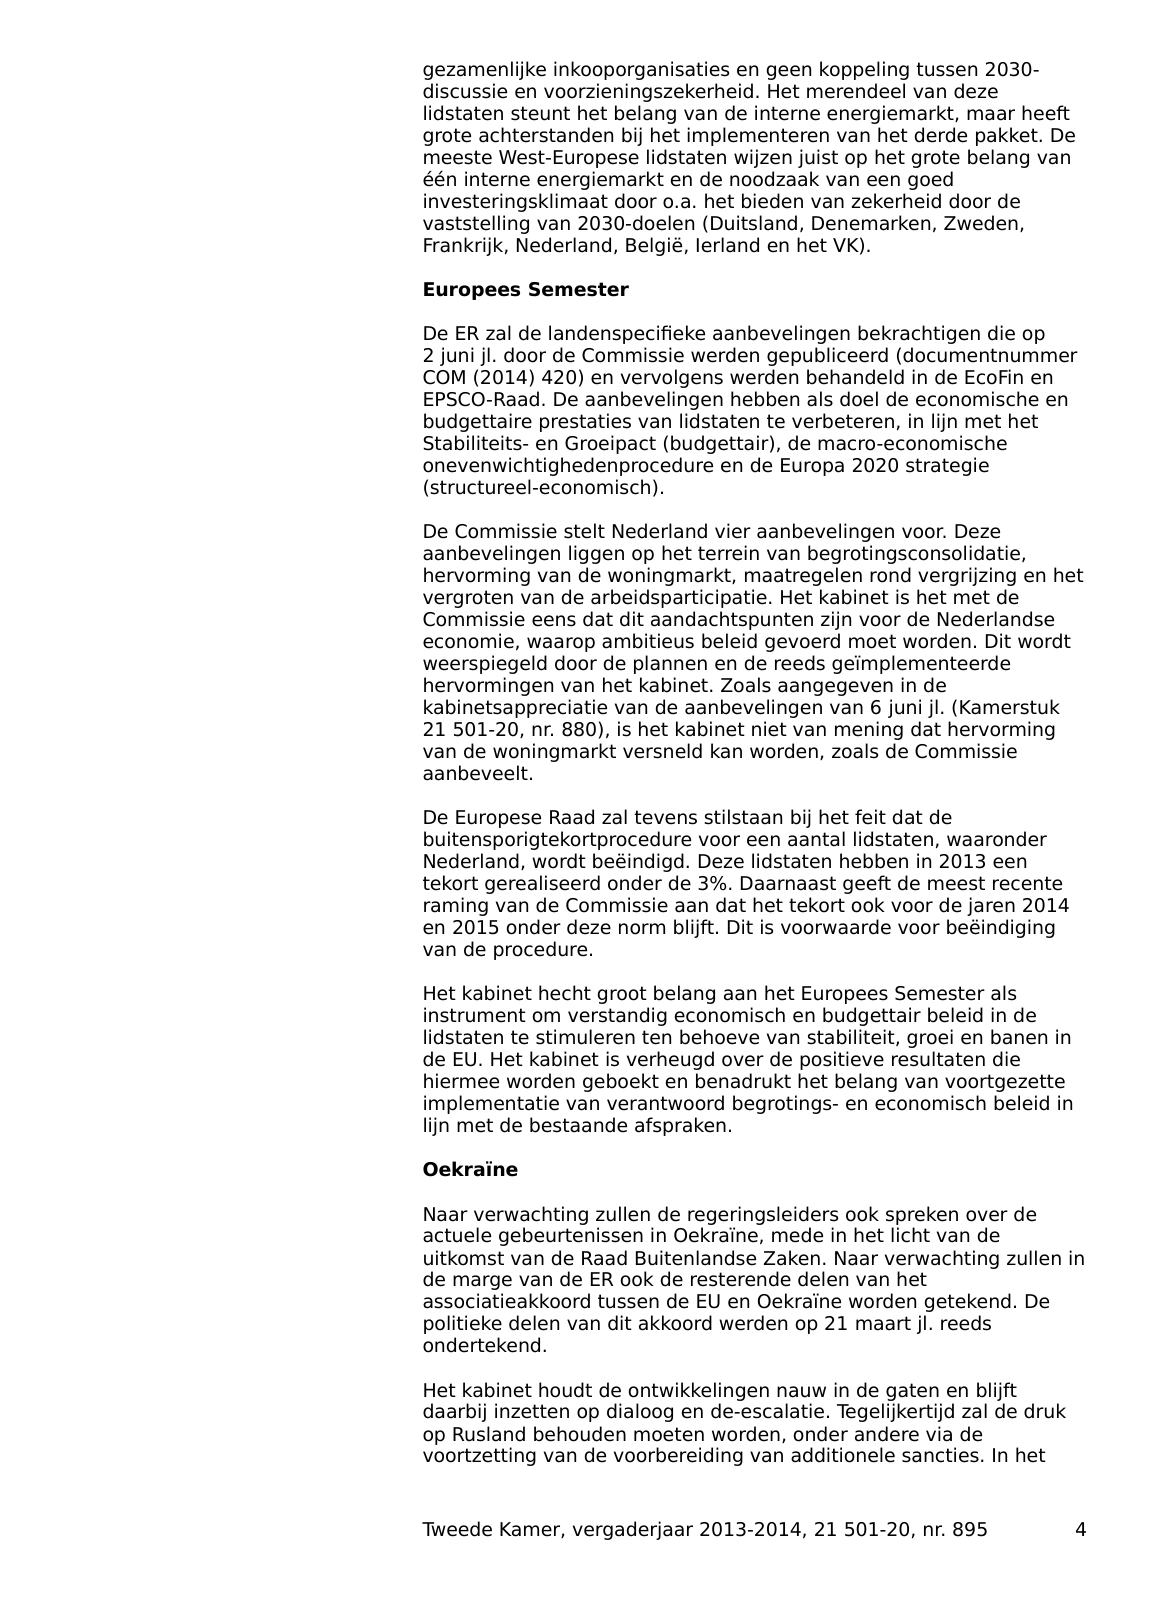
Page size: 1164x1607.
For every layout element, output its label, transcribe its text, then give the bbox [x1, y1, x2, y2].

text De ER zal de landenspecifieke aanbevelingen bekrachtigen die op 2 juni jl. door de Commissie werden gepubliceerd (documentnummer COM (2014) 420) en vervolgens werden behandeld in de EcoFin en EPSCO-Raad. De aanbevelingen hebben als doel de economische en budgettaire prestaties van lidstaten te verbeteren, in lijn met het Stabiliteits- en Groeipact (budgettair), de macro-economische onevenwichtighedenprocedure en de Europa 2020 strategie (structureel-economisch). [422, 323, 1087, 499]
text Het kabinet hecht groot belang aan het Europees Semester als instrument om verstandig economisch en budgettair beleid in de lidstaten te stimuleren ten behoeve van stabiliteit, groei en banen in de EU. Het kabinet is verheugd over de positieve resultaten die hiermee worden geboekt en benadrukt het belang van voortgezette implementatie van verantwoord begrotings- en economisch beleid in lijn met de bestaande afspraken. [422, 983, 1087, 1137]
subtitle Oekraïne [422, 1159, 1087, 1181]
subtitle Europees Semester [422, 279, 1087, 301]
text De Europese Raad zal tevens stilstaan bij het feit dat de buitensporigtekortprocedure voor een aantal lidstaten, waaronder Nederland, wordt beëindigd. Deze lidstaten hebben in 2013 een tekort gerealiseerd onder de 3%. Daarnaast geeft de meest recente raming van de Commissie aan dat het tekort ook voor de jaren 2014 en 2015 onder deze norm blijft. Dit is voorwaarde voor beëindiging van de procedure. [422, 807, 1087, 961]
text Naar verwachting zullen de regeringsleiders ook spreken over de actuele gebeurtenissen in Oekraïne, mede in het licht van de uitkomst van de Raad Buitenlandse Zaken. Naar verwachting zullen in de marge van de ER ook de resterende delen van het associatieakkoord tussen de EU en Oekraïne worden getekend. De politieke delen van dit akkoord werden op 21 maart jl. reeds ondertekend. [422, 1203, 1087, 1357]
text Het kabinet houdt de ontwikkelingen nauw in de gaten en blijft daarbij inzetten op dialoog en de-escalatie. Tegelijkertijd zal de druk op Rusland behouden moeten worden, onder andere via de voortzetting van de voorbereiding van additionele sancties. In het [422, 1379, 1087, 1467]
text gezamenlijke inkooporganisaties en geen koppeling tussen 2030-discussie en voorzieningszekerheid. Het merendeel van deze lidstaten steunt het belang van de interne energiemarkt, maar heeft grote achterstanden bij het implementeren van het derde pakket. De meeste West-Europese lidstaten wijzen juist op het grote belang van één interne energiemarkt en de noodzaak van een goed investeringsklimaat door o.a. het bieden van zekerheid door de vaststelling van 2030-doelen (Duitsland, Denemarken, Zweden, Frankrijk, Nederland, België, Ierland en het VK). [422, 59, 1087, 257]
text De Commissie stelt Nederland vier aanbevelingen voor. Deze aanbevelingen liggen op het terrein van begrotingsconsolidatie, hervorming van de woningmarkt, maatregelen rond vergrijzing en het vergroten van de arbeidsparticipatie. Het kabinet is het met de Commissie eens dat dit aandachtspunten zijn voor de Nederlandse economie, waarop ambitieus beleid gevoerd moet worden. Dit wordt weerspiegeld door de plannen en de reeds geïmplementeerde hervormingen van het kabinet. Zoals aangegeven in de kabinetsappreciatie van de aanbevelingen van 6 juni jl. (Kamerstuk 21 501-20, nr. 880), is het kabinet niet van mening dat hervorming van de woningmarkt versneld kan worden, zoals de Commissie aanbeveelt. [422, 521, 1087, 785]
